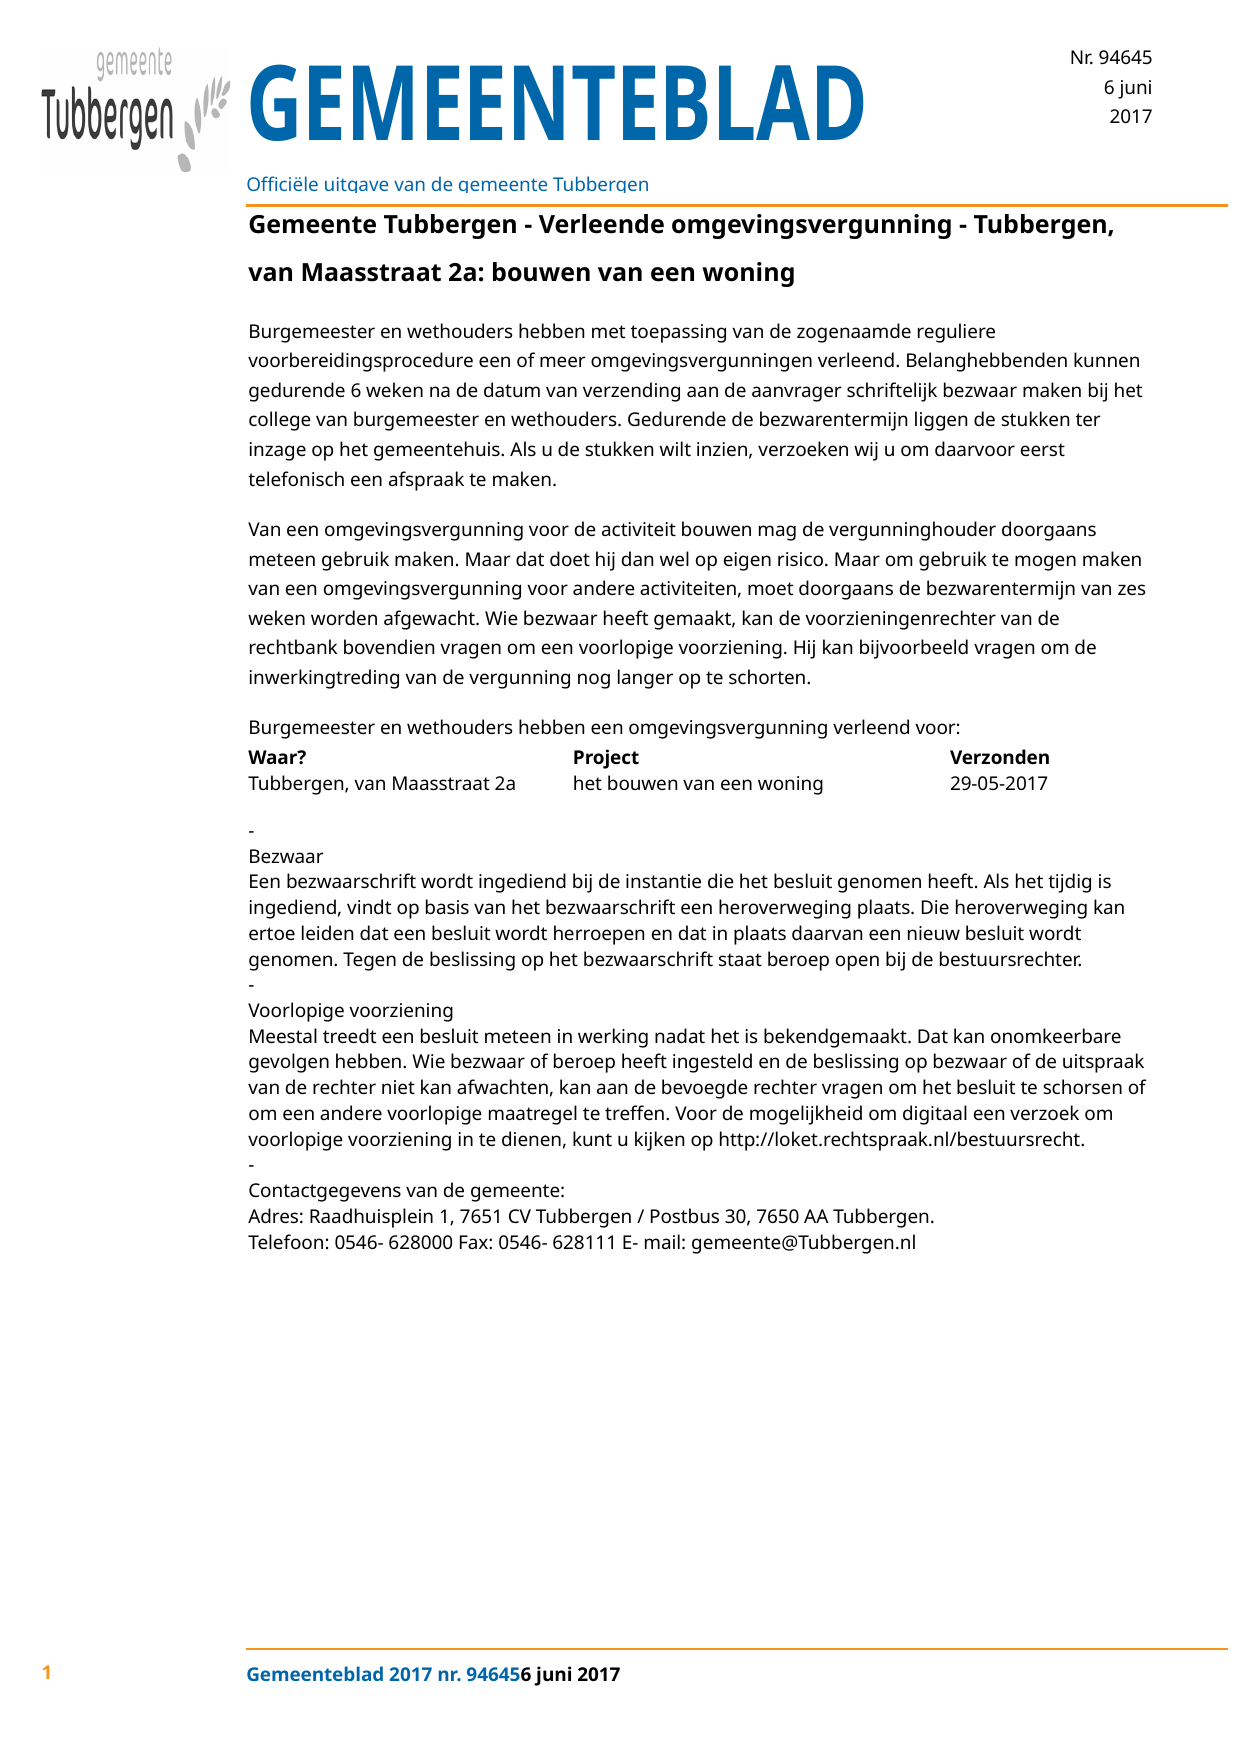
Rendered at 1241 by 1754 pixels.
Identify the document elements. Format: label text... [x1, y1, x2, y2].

table_cell het bouwen van een woning [573, 770, 950, 796]
text - [248, 972, 1152, 997]
table_header Verzonden [950, 744, 1152, 770]
text Een bezwaarschrift wordt ingediend bij de instantie die het besluit genomen heeft. Als het tijdig is ingediend, vindt op basis van het bezwaarschrift een heroverweging plaats. Die heroverweging kan ertoe leiden dat een besluit wordt herroepen en dat in plaats daarvan een nieuw besluit wordt genomen. Tegen de beslissing op het bezwaarschrift staat beroep open bij de bestuursrechter. [248, 869, 1152, 972]
text - [248, 1152, 1152, 1177]
picture [41, 47, 231, 172]
table_header Project [573, 744, 950, 770]
table_cell 29-05-2017 [950, 770, 1152, 796]
text Voorlopige voorziening [248, 997, 1152, 1023]
text Burgemeester en wethouders hebben met toepassing van de zogenaamde reguliere voorbereidingsprocedure een of meer omgevingsvergunningen verleend. Belanghebbenden kunnen gedurende 6 weken na de datum van verzending aan de aanvrager schriftelijk bezwaar maken bij het college van burgemeester en wethouders. Gedurende de bezwarentermijn liggen de stukken ter inzage op het gemeentehuis. Als u de stukken wilt inzien, verzoeken wij u om daarvoor eerst telefonisch een afspraak te maken. [248, 318, 1152, 492]
table_header Waar? [248, 744, 573, 770]
text Van een omgevingsvergunning voor de activiteit bouwen mag de vergunninghouder doorgaans meteen gebruik maken. Maar dat doet hij dan wel op eigen risico. Maar om gebruik te mogen maken van een omgevingsvergunning voor andere activiteiten, moet doorgaans de bezwarentermijn van zes weken worden afgewacht. Wie bezwaar heeft gemaakt, kan de voorzieningenrechter van de rechtbank bovendien vragen om een voorlopige voorziening. Hij kan bijvoorbeeld vragen om de inwerkingtreding van de vergunning nog langer op te schorten. [248, 516, 1152, 690]
text - [248, 817, 1152, 843]
text Contactgegevens van de gemeente: [248, 1177, 1152, 1203]
text Telefoon: 0546- 628000 Fax: 0546- 628111 E- mail: gemeente@Tubbergen.nl [248, 1229, 1152, 1254]
text Bezwaar [248, 843, 1152, 869]
table_cell Tubbergen, van Maasstraat 2a [248, 770, 573, 796]
text Meestal treedt een besluit meteen in werking nadat het is bekendgemaakt. Dat kan onomkeerbare gevolgen hebben. Wie bezwaar of beroep heeft ingesteld en de beslissing op bezwaar of de uitspraak van de rechter niet kan afwachten, kan aan de bevoegde rechter vragen om het besluit te schorsen of om een andere voorlopige maatregel te treffen. Voor de mogelijkheid om digitaal een verzoek om voorlopige voorziening in te dienen, kunt u kijken op http://loket.rechtspraak.nl/bestuursrecht. [248, 1023, 1152, 1152]
text Burgemeester en wethouders hebben een omgevingsvergunning verleend voor: [248, 714, 1152, 740]
text Gemeente Tubbergen - Verleende omgevingsvergunning - Tubbergen, van Maasstraat 2a: bouwen van een woning [248, 207, 1152, 288]
text Adres: Raadhuisplein 1, 7651 CV Tubbergen / Postbus 30, 7650 AA Tubbergen. [248, 1203, 1152, 1229]
